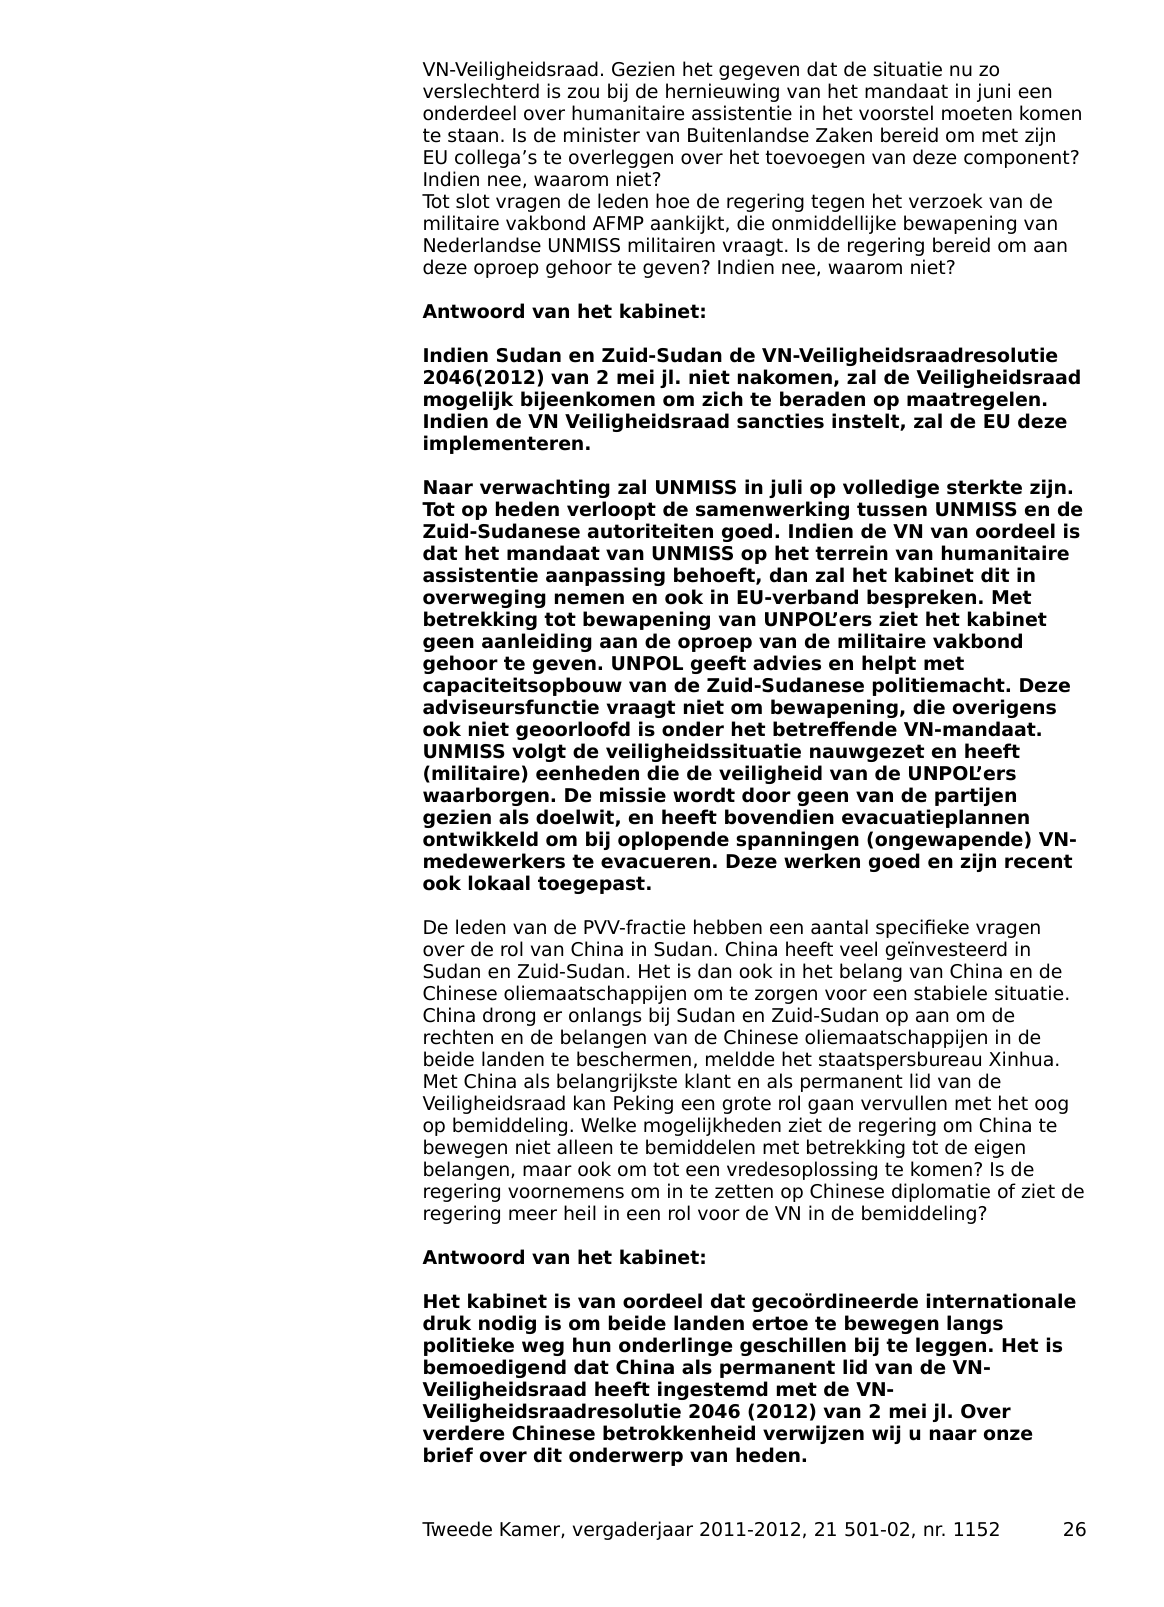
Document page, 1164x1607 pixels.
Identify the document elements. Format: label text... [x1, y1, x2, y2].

subtitle Antwoord van het kabinet: [422, 301, 1087, 323]
text Het kabinet is van oordeel dat gecoördineerde internationale druk nodig is om beide landen ertoe te bewegen langs politieke weg hun onderlinge geschillen bij te leggen. Het is bemoedigend dat China als permanent lid van de VN-Veiligheidsraad heeft ingestemd met de VN-Veiligheidsraadresolutie 2046 (2012) van 2 mei jl. Over verdere Chinese betrokkenheid verwijzen wij u naar onze brief over dit onderwerp van heden. [422, 1291, 1087, 1467]
text De leden van de PVV-fractie hebben een aantal specifieke vragen over de rol van China in Sudan. China heeft veel geïnvesteerd in Sudan en Zuid-Sudan. Het is dan ook in het belang van China en de Chinese oliemaatschappijen om te zorgen voor een stabiele situatie. China drong er onlangs bij Sudan en Zuid-Sudan op aan om de rechten en de belangen van de Chinese oliemaatschappijen in de beide landen te beschermen, meldde het staatspersbureau Xinhua. Met China als belangrijkste klant en als permanent lid van de Veiligheidsraad kan Peking een grote rol gaan vervullen met het oog op bemiddeling. Welke mogelijkheden ziet de regering om China te bewegen niet alleen te bemiddelen met betrekking tot de eigen belangen, maar ook om tot een vredesoplossing te komen? Is de regering voornemens om in te zetten op Chinese diplomatie of ziet de regering meer heil in een rol voor de VN in de bemiddeling? [422, 917, 1087, 1225]
text Tot slot vragen de leden hoe de regering tegen het verzoek van de militaire vakbond AFMP aankijkt, die onmiddellijke bewapening van Nederlandse UNMISS militairen vraagt. Is de regering bereid om aan deze oproep gehoor te geven? Indien nee, waarom niet? [422, 191, 1087, 279]
text Naar verwachting zal UNMISS in juli op volledige sterkte zijn. Tot op heden verloopt de samenwerking tussen UNMISS en de Zuid-Sudanese autoriteiten goed. Indien de VN van oordeel is dat het mandaat van UNMISS op het terrein van humanitaire assistentie aanpassing behoeft, dan zal het kabinet dit in overweging nemen en ook in EU-verband bespreken. Met betrekking tot bewapening van UNPOL’ers ziet het kabinet geen aanleiding aan de oproep van de militaire vakbond gehoor te geven. UNPOL geeft advies en helpt met capaciteitsopbouw van de Zuid-Sudanese politiemacht. Deze adviseursfunctie vraagt niet om bewapening, die overigens ook niet geoorloofd is onder het betreffende VN-mandaat. UNMISS volgt de veiligheidssituatie nauwgezet en heeft (militaire) eenheden die de veiligheid van de UNPOL’ers waarborgen. De missie wordt door geen van de partijen gezien als doelwit, en heeft bovendien evacuatieplannen ontwikkeld om bij oplopende spanningen (ongewapende) VN-medewerkers te evacueren. Deze werken goed en zijn recent ook lokaal toegepast. [422, 477, 1087, 895]
subtitle Antwoord van het kabinet: [422, 1247, 1087, 1269]
text VN-Veiligheidsraad. Gezien het gegeven dat de situatie nu zo verslechterd is zou bij de hernieuwing van het mandaat in juni een onderdeel over humanitaire assistentie in het voorstel moeten komen te staan. Is de minister van Buitenlandse Zaken bereid om met zijn EU collega’s te overleggen over het toevoegen van deze component? Indien nee, waarom niet? [422, 59, 1087, 191]
text Indien Sudan en Zuid-Sudan de VN-Veiligheidsraadresolutie 2046(2012) van 2 mei jl. niet nakomen, zal de Veiligheidsraad mogelijk bijeenkomen om zich te beraden op maatregelen. Indien de VN Veiligheidsraad sancties instelt, zal de EU deze implementeren. [422, 345, 1087, 455]
